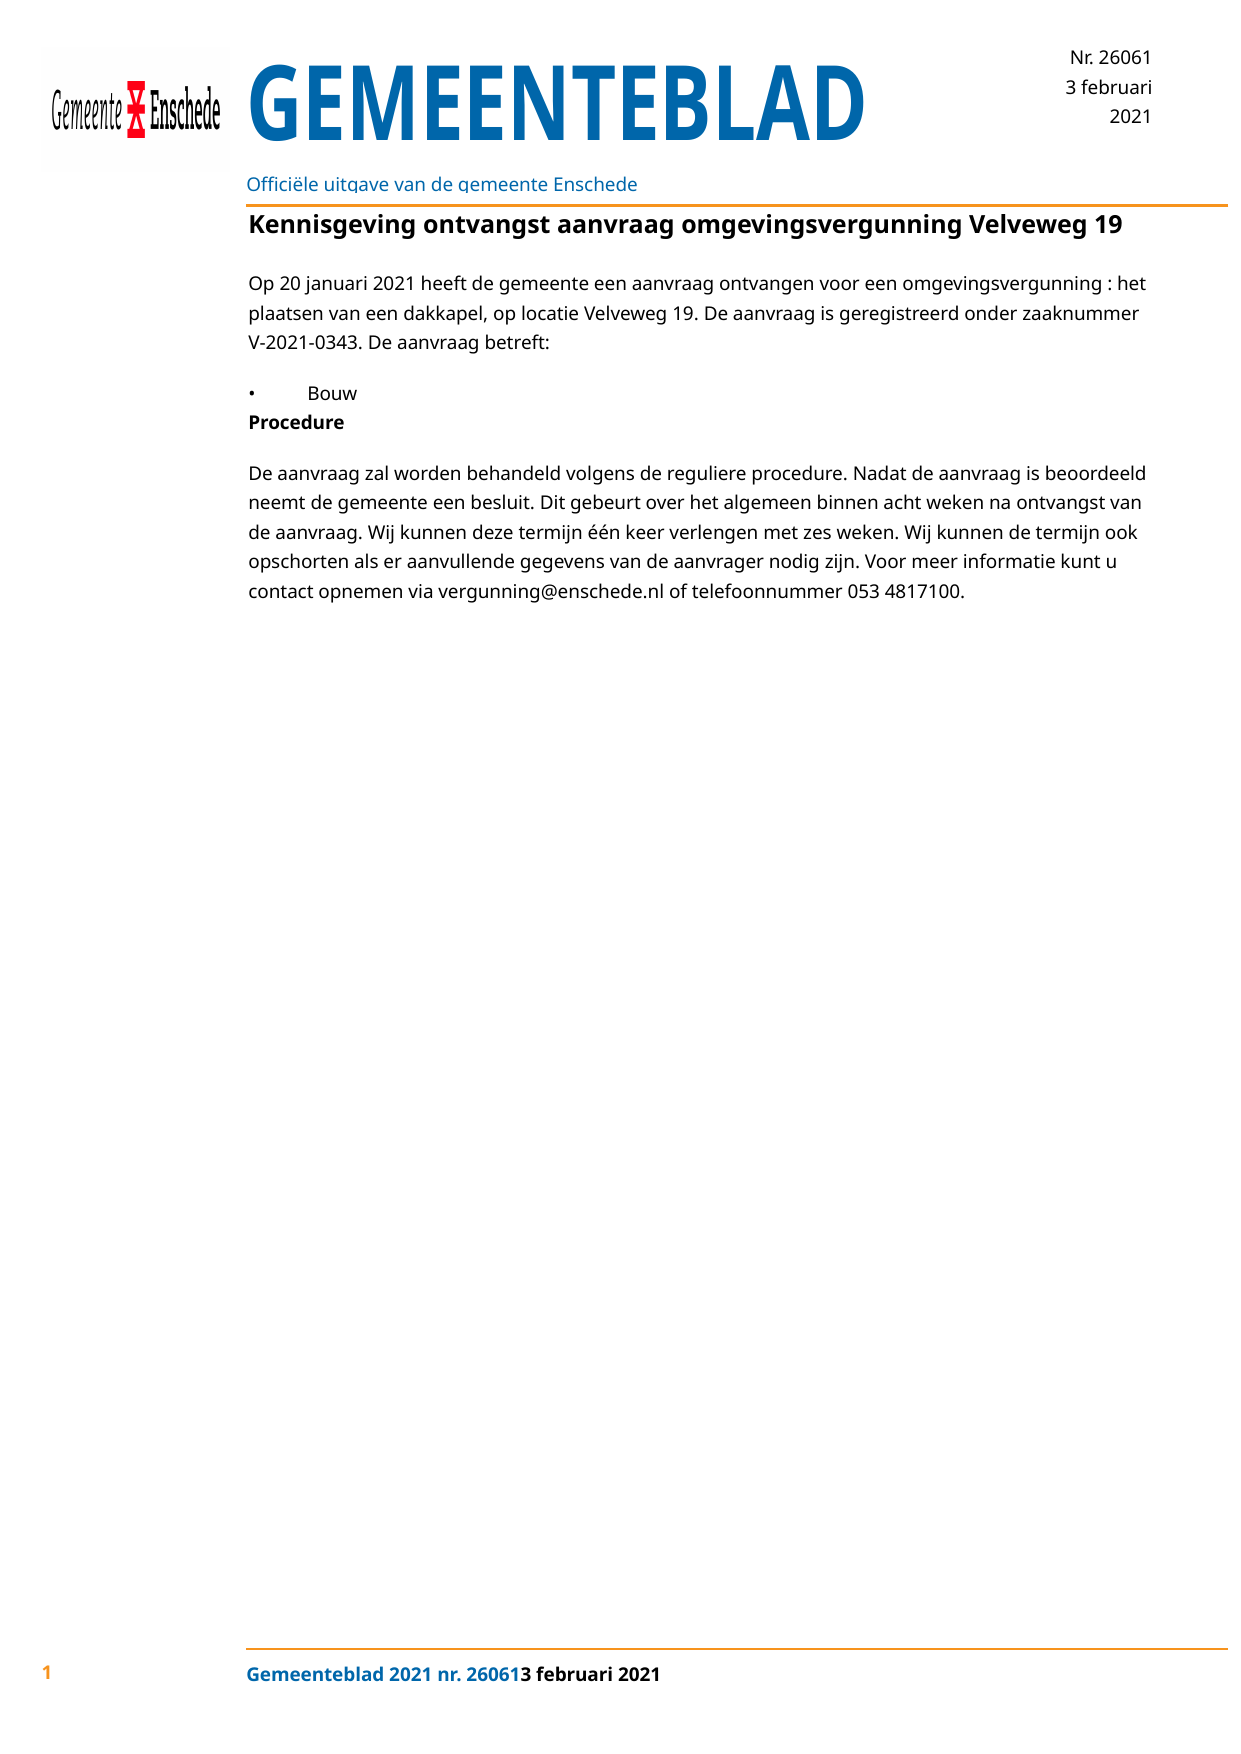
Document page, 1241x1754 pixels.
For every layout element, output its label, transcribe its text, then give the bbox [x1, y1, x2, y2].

text Procedure [248, 409, 1152, 435]
text Op 20 januari 2021 heeft de gemeente een aanvraag ontvangen voor een omgevingsvergunning : het plaatsen van een dakkapel, op locatie Velveweg 19. De aanvraag is geregistreerd onder zaaknummer V-2021-0343. De aanvraag betreft: [248, 270, 1152, 355]
list Bouw [248, 380, 1152, 406]
picture [41, 47, 231, 172]
text Kennisgeving ontvangst aanvraag omgevingsvergunning Velveweg 19 [248, 207, 1152, 241]
text De aanvraag zal worden behandeld volgens de reguliere procedure. Nadat de aanvraag is beoordeeld neemt de gemeente een besluit. Dit gebeurt over het algemeen binnen acht weken na ontvangst van de aanvraag. Wij kunnen deze termijn één keer verlengen met zes weken. Wij kunnen de termijn ook opschorten als er aanvullende gegevens van de aanvrager nodig zijn. Voor meer informatie kunt u contact opnemen via vergunning@enschede.nl of telefoonnummer 053 4817100. [248, 460, 1152, 604]
